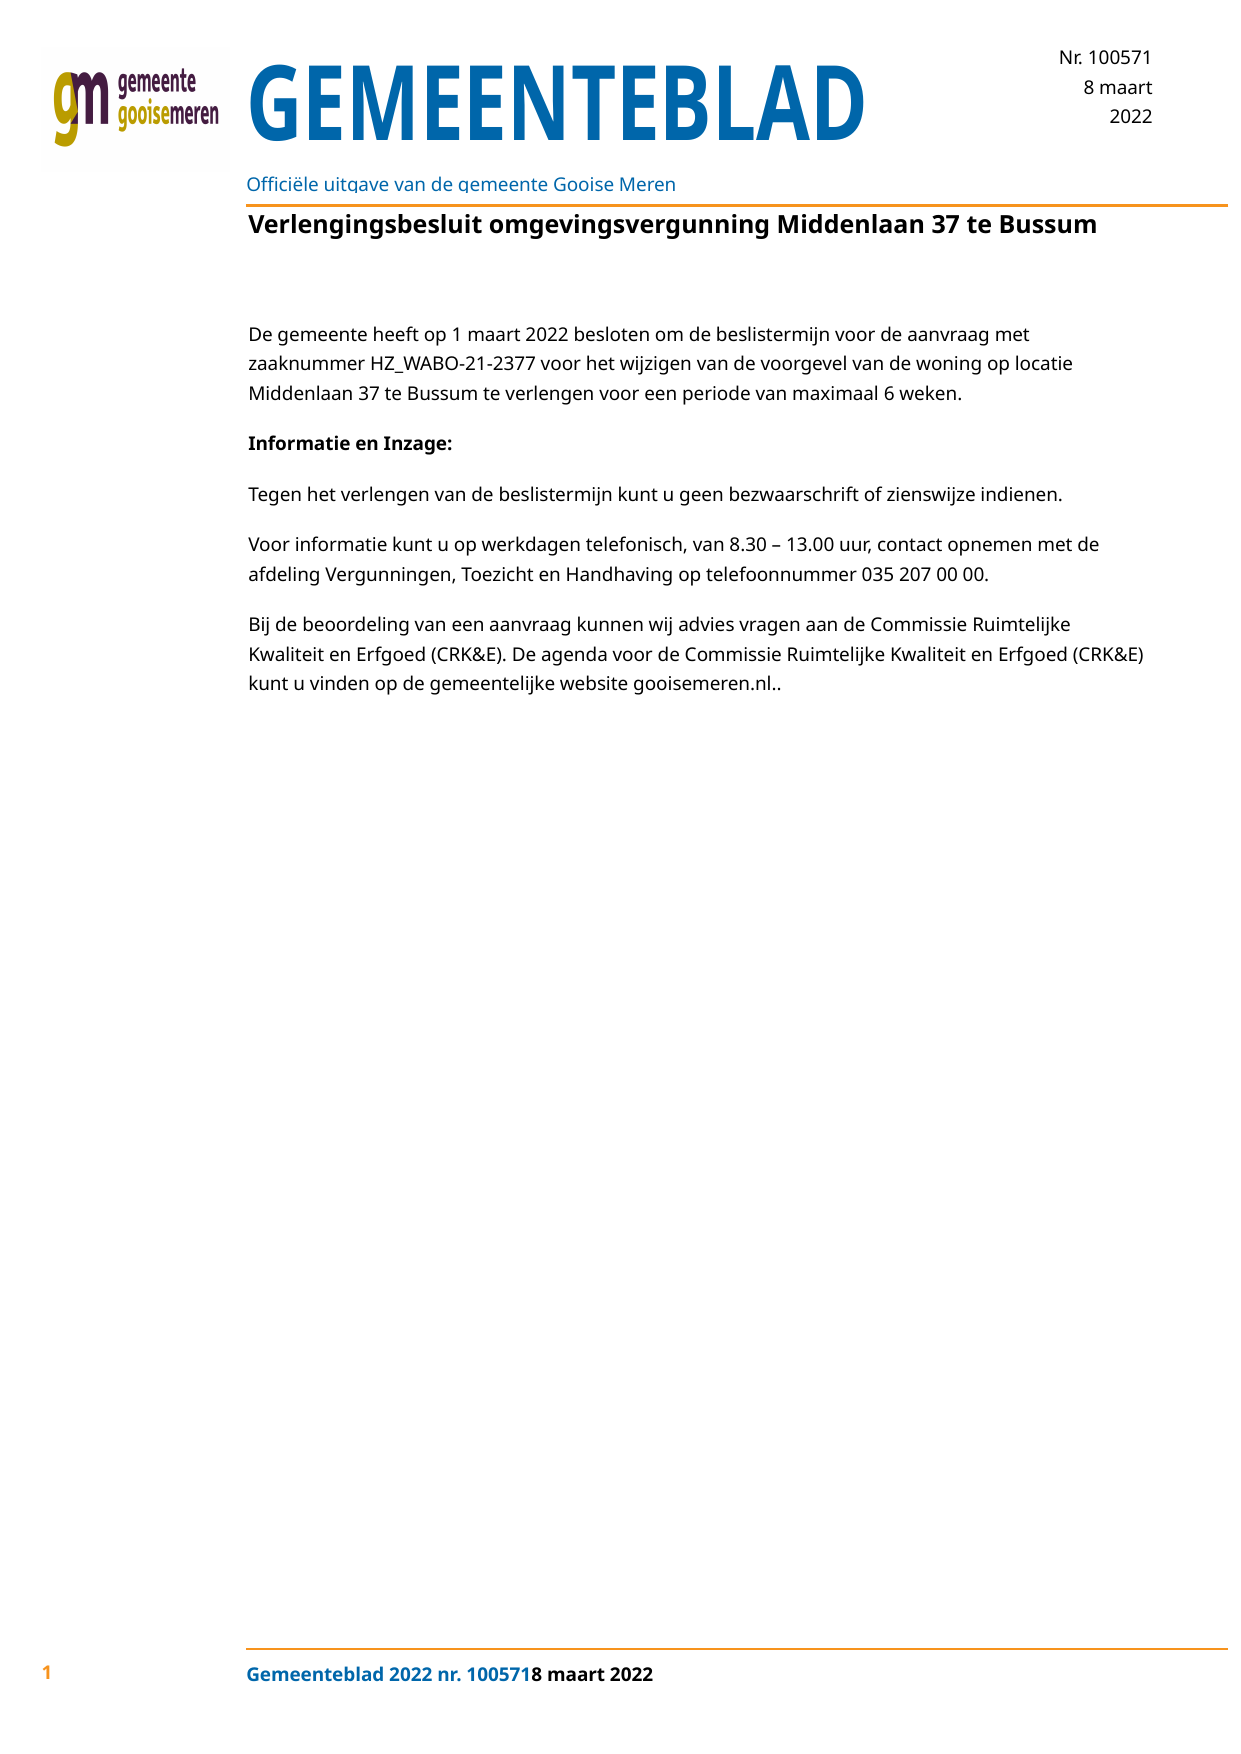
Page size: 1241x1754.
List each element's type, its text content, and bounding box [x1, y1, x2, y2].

picture [41, 47, 231, 172]
text Bij de beoordeling van een aanvraag kunnen wij advies vragen aan de Commissie Ruimtelijke Kwaliteit en Erfgoed (CRK&E). De agenda voor de Commissie Ruimtelijke Kwaliteit en Erfgoed (CRK&E) kunt u vinden op de gemeentelijke website gooisemeren.nl.. [248, 611, 1152, 696]
text Tegen het verlengen van de beslistermijn kunt u geen bezwaarschrift of zienswijze indienen. [248, 481, 1152, 506]
text De gemeente heeft op 1 maart 2022 besloten om de beslistermijn voor de aanvraag met zaaknummer HZ_WABO-21-2377 voor het wijzigen van de voorgevel van de woning op locatie Middenlaan 37 te Bussum te verlengen voor een periode van maximaal 6 weken. [248, 321, 1152, 406]
text Voor informatie kunt u op werkdagen telefonisch, van 8.30 – 13.00 uur, contact opnemen met de afdeling Vergunningen, Toezicht en Handhaving op telefoonnummer 035 207 00 00. [248, 531, 1152, 586]
text Verlengingsbesluit omgevingsvergunning Middenlaan 37 te Bussum [248, 207, 1152, 241]
text Informatie en Inzage: [248, 430, 1152, 456]
